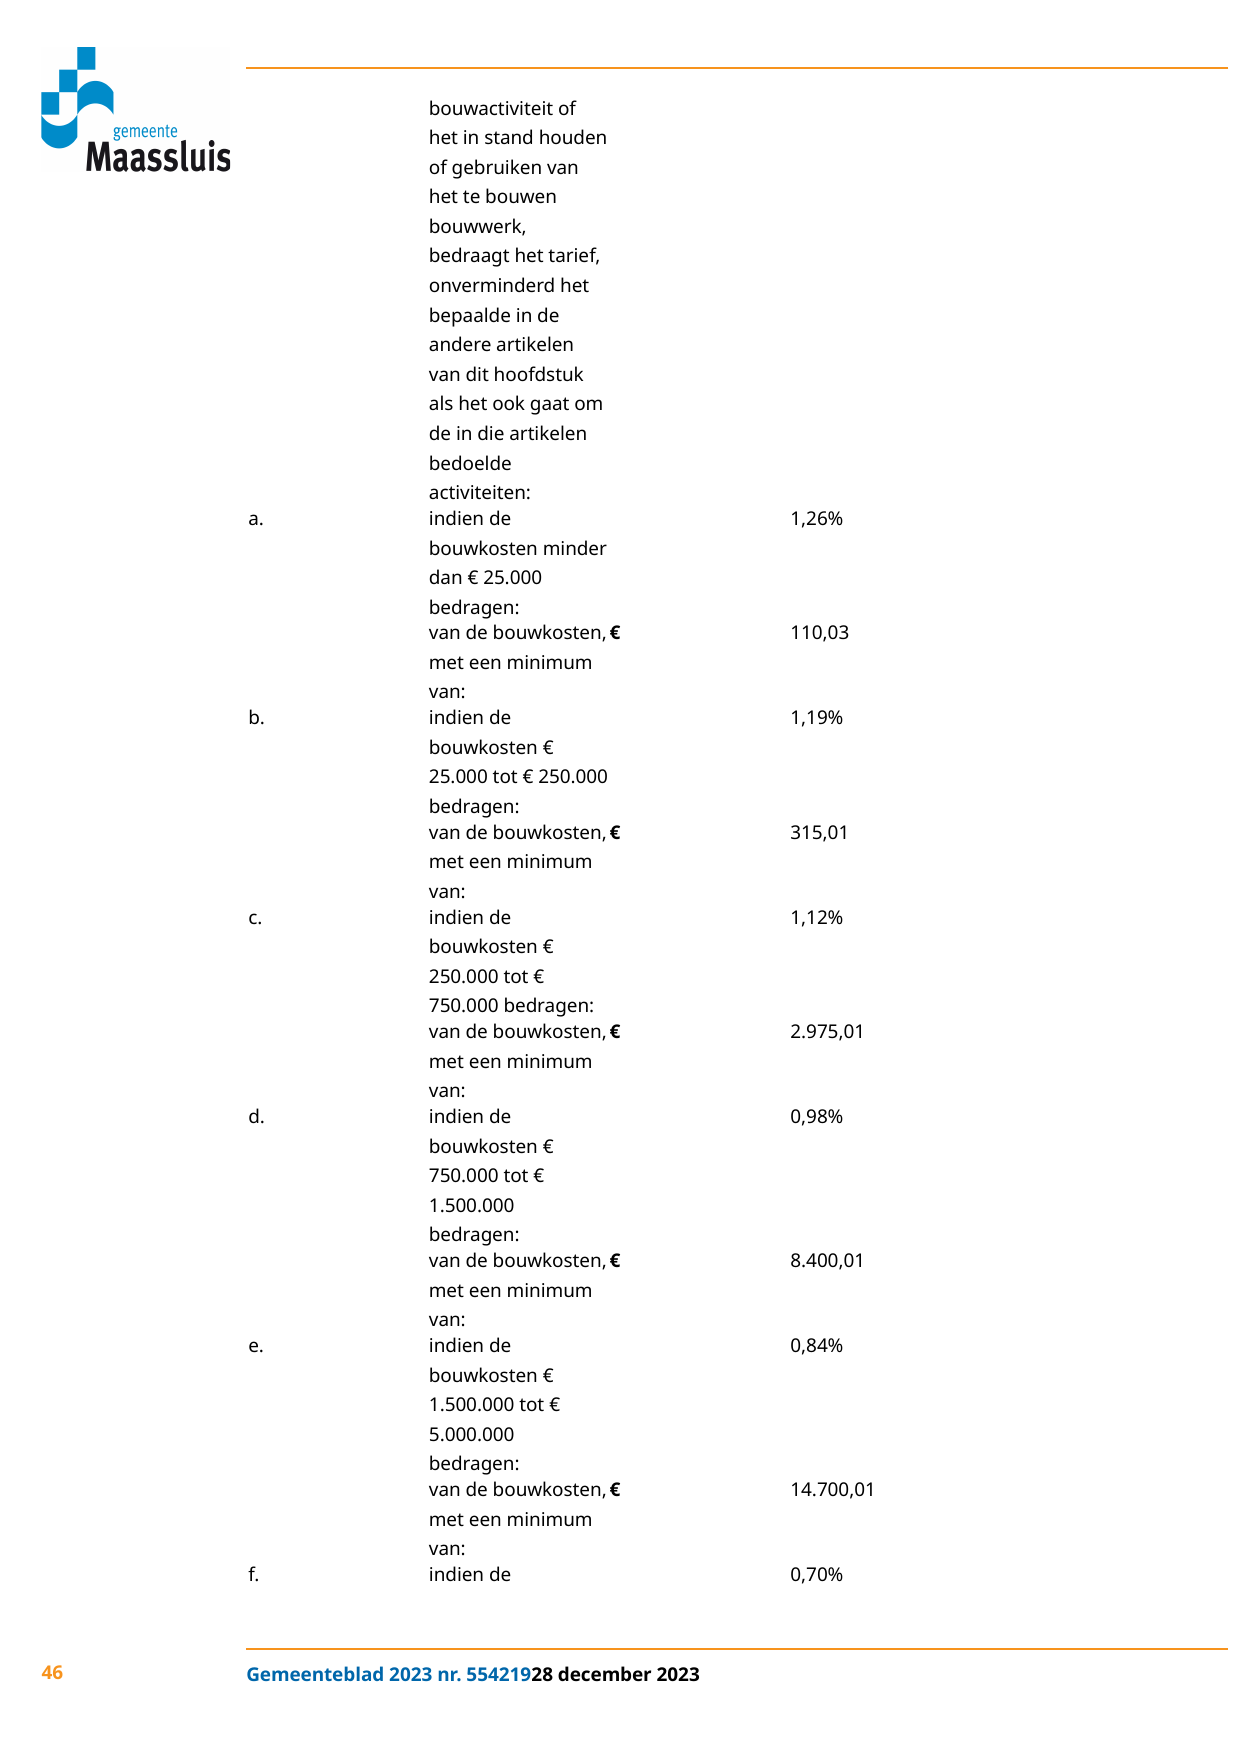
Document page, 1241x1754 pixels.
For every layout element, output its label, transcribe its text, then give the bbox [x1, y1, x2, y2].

table_cell c. [248, 904, 429, 1018]
table_cell b. [248, 705, 429, 819]
table_cell a. [248, 505, 429, 619]
table_cell 2.975,01 [790, 1018, 971, 1103]
table_cell van de bouwkosten, met een minimum van: [429, 1476, 609, 1561]
table_cell [609, 1332, 790, 1476]
table_cell d. [248, 1103, 429, 1247]
table_cell van de bouwkosten, met een minimum van: [429, 1247, 609, 1332]
table_cell indien de bouwkosten minder dan € 25.000 bedragen: [429, 505, 609, 619]
table_cell [248, 1476, 429, 1561]
table_cell van de bouwkosten, met een minimum van: [429, 620, 609, 704]
table_cell van de bouwkosten, met een minimum van: [429, 1018, 609, 1103]
picture [41, 47, 77, 92]
picture [41, 47, 231, 172]
table_cell 0,98% [790, 1103, 971, 1247]
table_cell [971, 1247, 1152, 1332]
table_cell 0,84% [790, 1332, 971, 1476]
table_cell indien de bouwkosten € 25.000 tot € 250.000 bedragen: [429, 705, 609, 819]
table_cell € [609, 1247, 790, 1332]
table_cell [248, 1247, 429, 1332]
table_cell [971, 705, 1152, 819]
table_cell [971, 1561, 1152, 1587]
table_cell [609, 904, 790, 1018]
table_cell bouwactiviteit of het in stand houden of gebruiken van het te bouwen bouwwerk, bedraagt het tarief, onverminderd het bepaalde in de andere artikelen van dit hoofdstuk als het ook gaat om de in die artikelen bedoelde activiteiten: [429, 95, 609, 505]
table_cell 1,26% [790, 505, 971, 619]
table_cell [971, 904, 1152, 1018]
table_cell 0,70% [790, 1561, 971, 1587]
table_cell 315,01 [790, 819, 971, 904]
table_cell 110,03 [790, 620, 971, 704]
table_cell van de bouwkosten, met een minimum van: [429, 819, 609, 904]
table_cell e. [248, 1332, 429, 1476]
table_cell [609, 505, 790, 619]
table_cell [971, 819, 1152, 904]
table_cell [971, 95, 1152, 505]
table_cell indien de bouwkosten € 750.000 tot € 1.500.000 bedragen: [429, 1103, 609, 1247]
table_cell [248, 95, 429, 505]
table_cell [971, 1476, 1152, 1561]
table_cell [790, 95, 971, 505]
table_cell [248, 819, 429, 904]
table_cell [248, 1018, 429, 1103]
table_cell 1,12% [790, 904, 971, 1018]
table_cell [609, 1561, 790, 1587]
table_cell [248, 620, 429, 704]
table_cell 8.400,01 [790, 1247, 971, 1332]
table_cell [971, 505, 1152, 619]
table_cell [971, 1103, 1152, 1247]
table_cell € [609, 819, 790, 904]
table_cell [971, 620, 1152, 704]
table_cell f. [248, 1561, 429, 1587]
table_cell [971, 1332, 1152, 1476]
table_cell € [609, 1476, 790, 1561]
table_cell [609, 95, 790, 505]
table_cell € [609, 620, 790, 704]
table_cell € [609, 1018, 790, 1103]
table_cell indien de bouwkosten € 1.500.000 tot € 5.000.000 bedragen: [429, 1332, 609, 1476]
table_cell 14.700,01 [790, 1476, 971, 1561]
table_cell [609, 705, 790, 819]
table_cell indien de bouwkosten € 250.000 tot € 750.000 bedragen: [429, 904, 609, 1018]
table_cell 1,19% [790, 705, 971, 819]
table_cell indien de [429, 1561, 609, 1587]
table_cell [971, 1018, 1152, 1103]
table_cell [609, 1103, 790, 1247]
